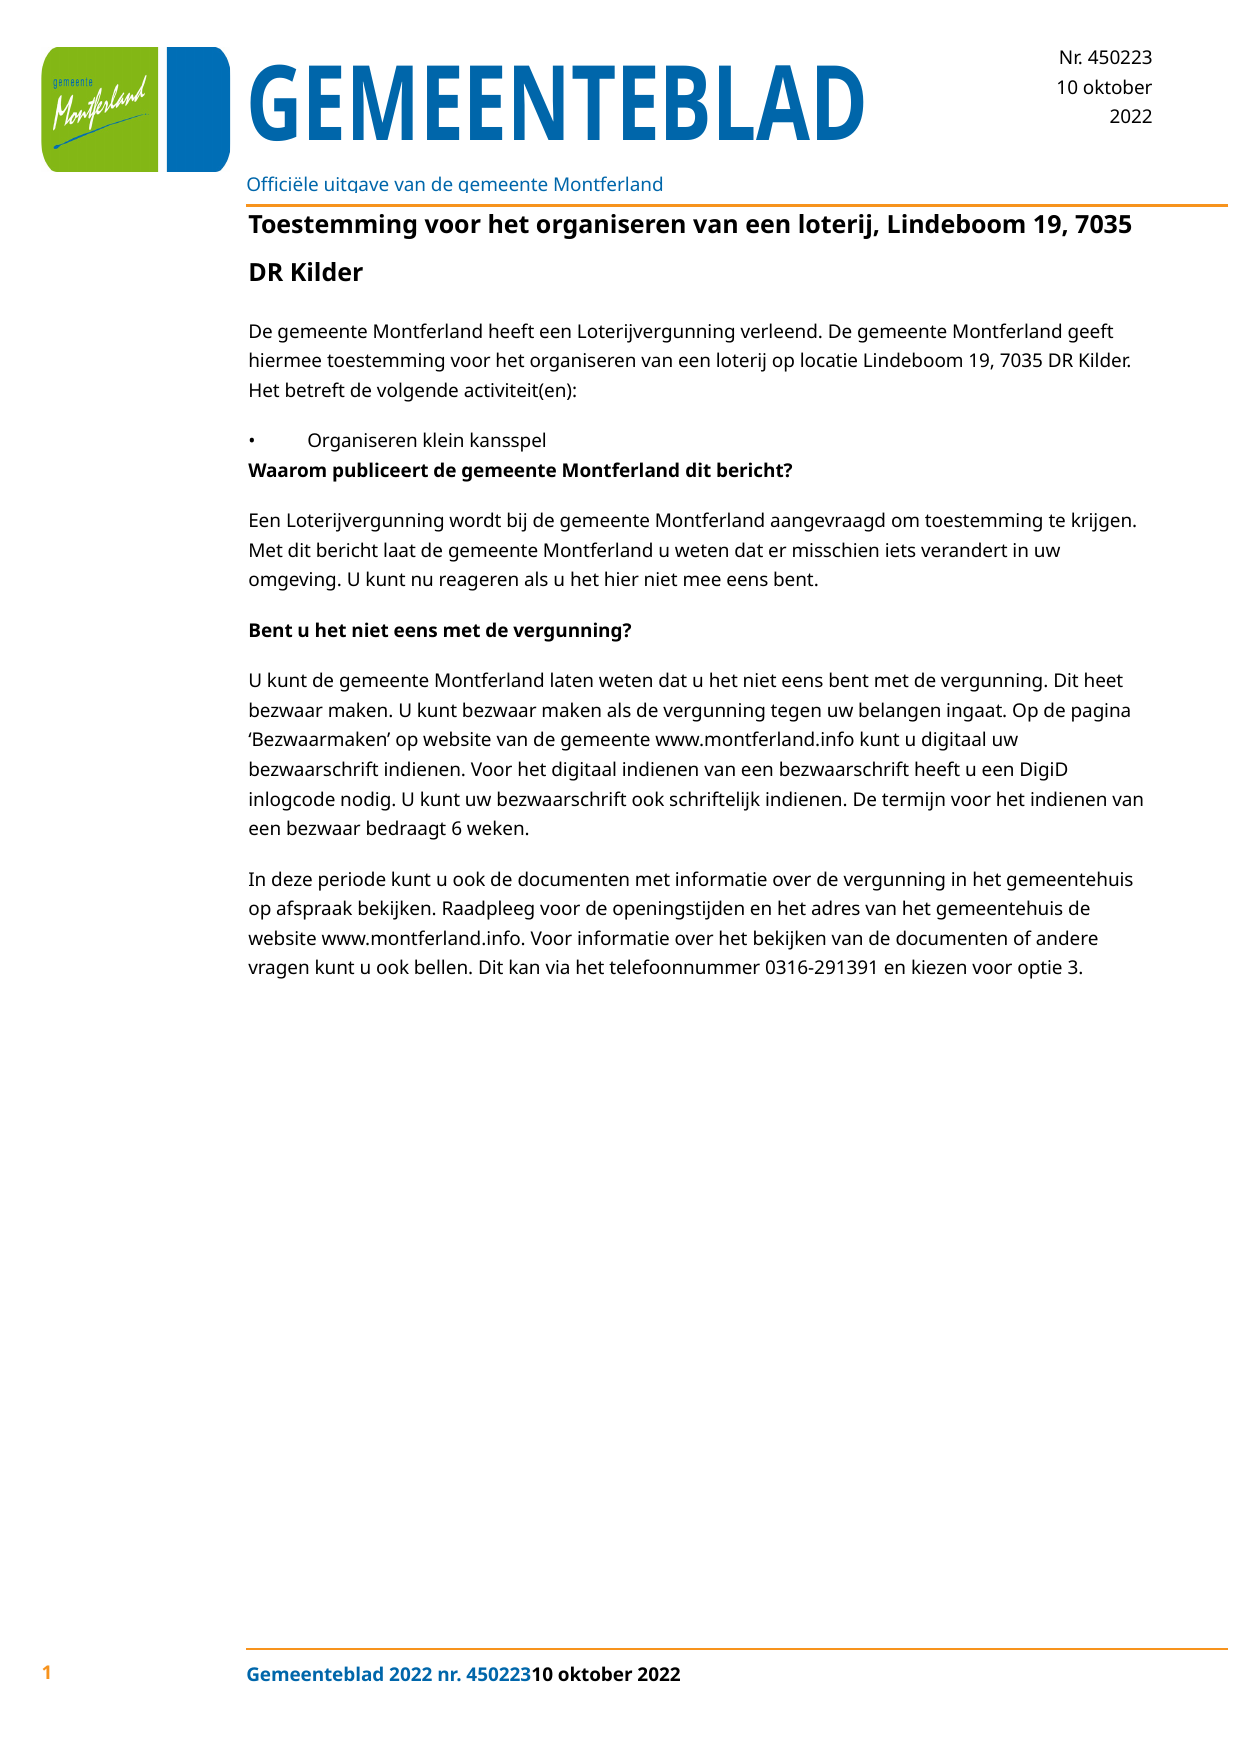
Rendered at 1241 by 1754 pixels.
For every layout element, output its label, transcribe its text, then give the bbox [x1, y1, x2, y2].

text Waarom publiceert de gemeente Montferland dit bericht? [248, 457, 1152, 483]
text Toestemming voor het organiseren van een loterij, Lindeboom 19, 7035 DR Kilder [248, 207, 1152, 288]
list Organiseren klein kansspel [248, 427, 1152, 453]
text U kunt de gemeente Montferland laten weten dat u het niet eens bent met de vergunning. Dit heet bezwaar maken. U kunt bezwaar maken als de vergunning tegen uw belangen ingaat. Op de pagina ‘Bezwaarmaken’ op website van de gemeente www.montferland.info kunt u digitaal uw bezwaarschrift indienen. Voor het digitaal indienen van een bezwaarschrift heeft u een DigiD inlogcode nodig. U kunt uw bezwaarschrift ook schriftelijk indienen. De termijn voor het indienen van een bezwaar bedraagt 6 weken. [248, 667, 1152, 841]
text In deze periode kunt u ook de documenten met informatie over de vergunning in het gemeentehuis op afspraak bekijken. Raadpleeg voor de openingstijden en het adres van het gemeentehuis de website www.montferland.info. Voor informatie over het bekijken van de documenten of andere vragen kunt u ook bellen. Dit kan via het telefoonnummer 0316-291391 en kiezen voor optie 3. [248, 866, 1152, 980]
text Een Loterijvergunning wordt bij de gemeente Montferland aangevraagd om toestemming te krijgen. Met dit bericht laat de gemeente Montferland u weten dat er misschien iets verandert in uw omgeving. U kunt nu reageren als u het hier niet mee eens bent. [248, 507, 1152, 592]
text Bent u het niet eens met de vergunning? [248, 617, 1152, 643]
picture [41, 47, 231, 172]
text De gemeente Montferland heeft een Loterijvergunning verleend. De gemeente Montferland geeft hiermee toestemming voor het organiseren van een loterij op locatie Lindeboom 19, 7035 DR Kilder. Het betreft de volgende activiteit(en): [248, 318, 1152, 403]
